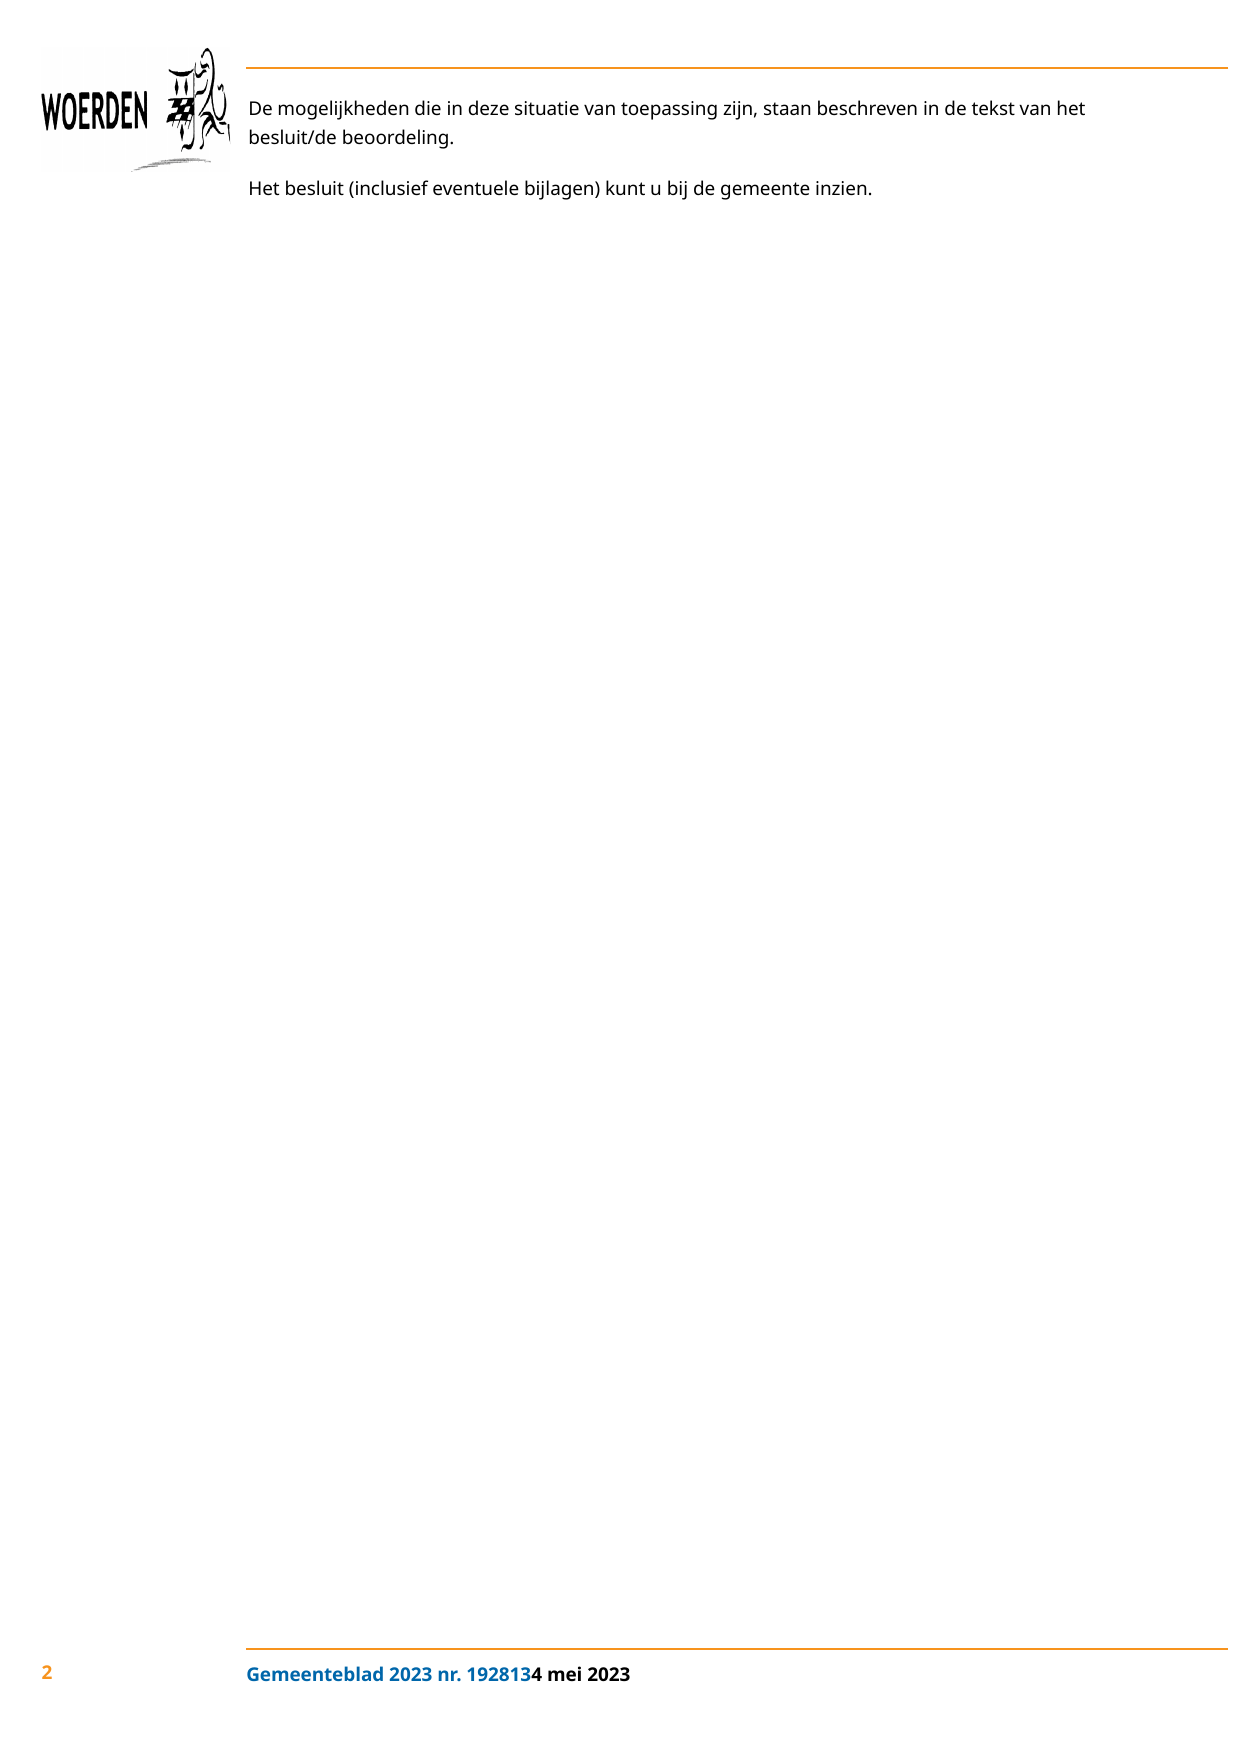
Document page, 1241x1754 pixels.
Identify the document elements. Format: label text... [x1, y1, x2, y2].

picture [41, 47, 231, 172]
text De mogelijkheden die in deze situatie van toepassing zijn, staan beschreven in de tekst van het besluit/de beoordeling. [248, 95, 1152, 150]
text Het besluit (inclusief eventuele bijlagen) kunt u bij de gemeente inzien. [248, 175, 1152, 201]
